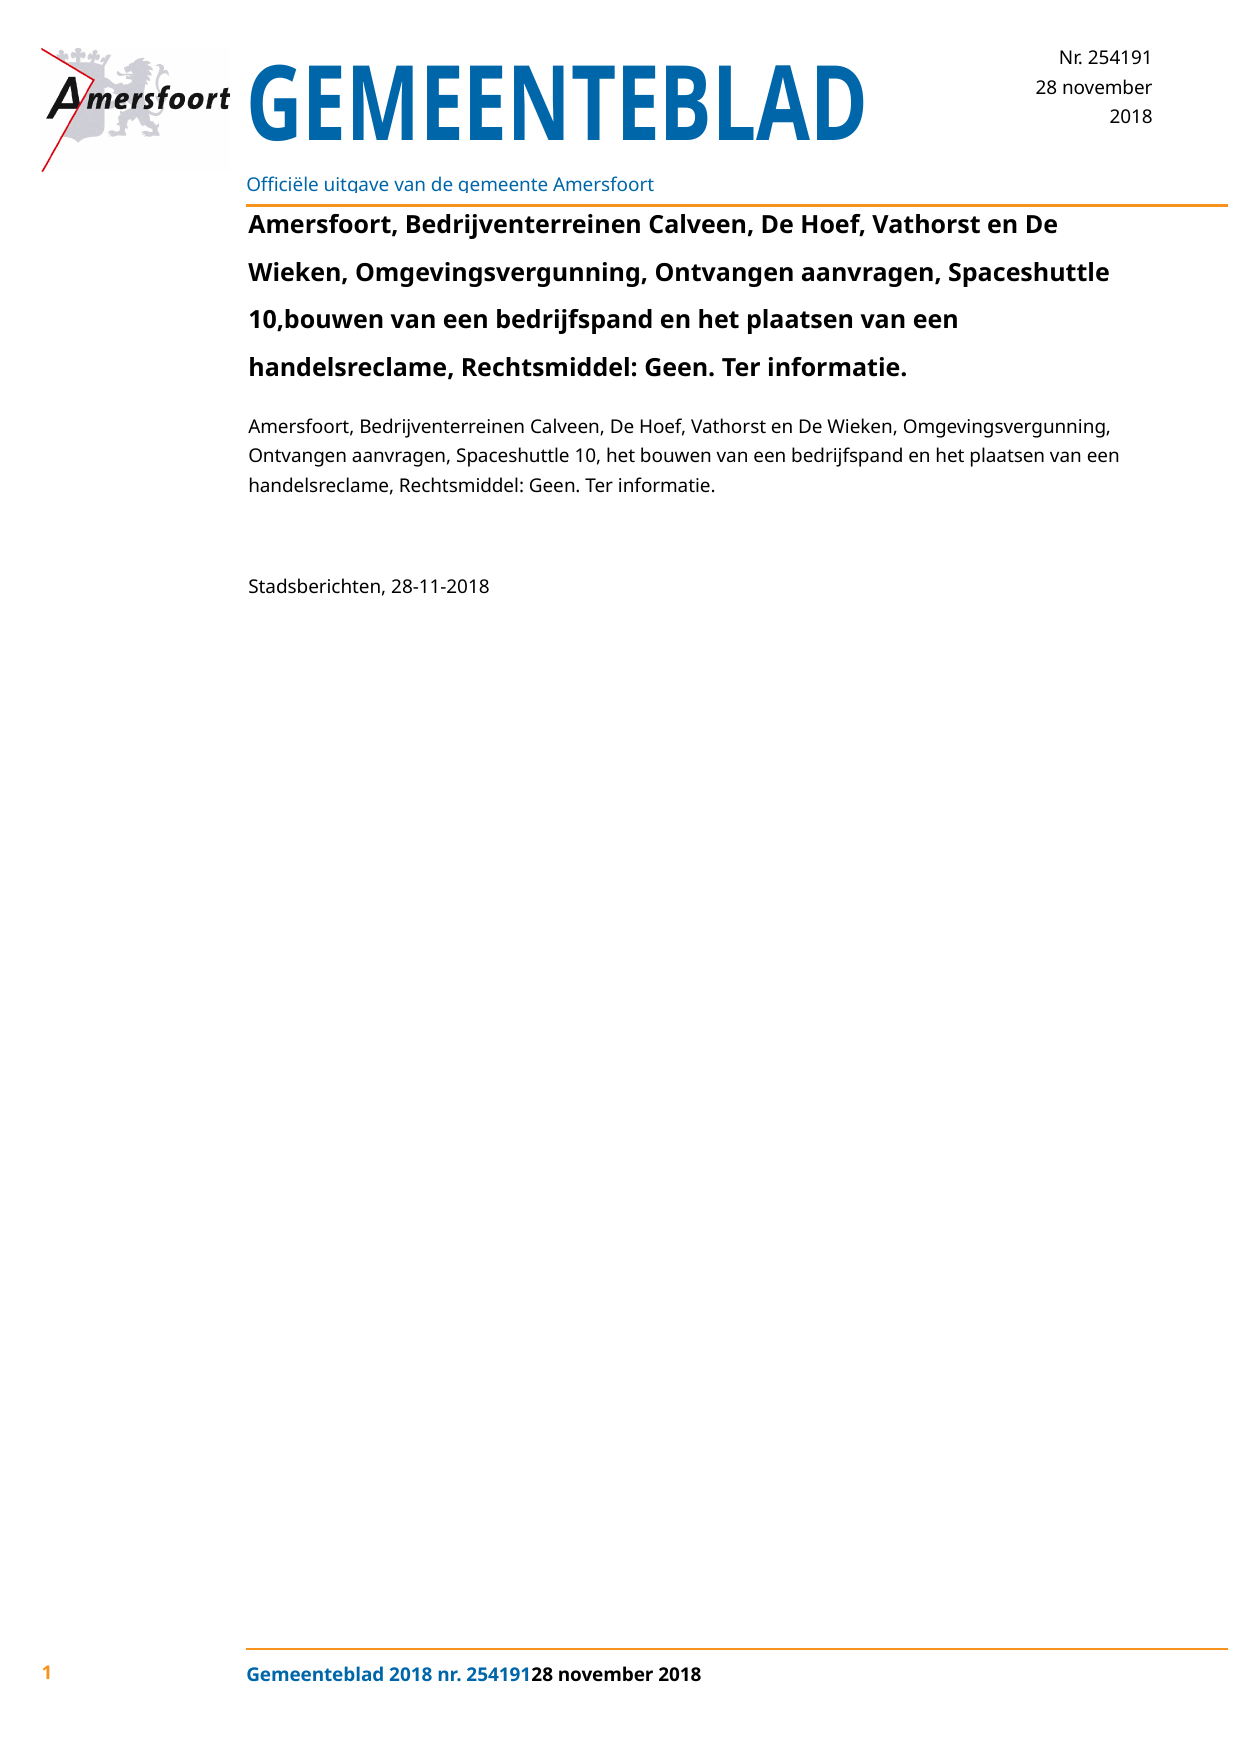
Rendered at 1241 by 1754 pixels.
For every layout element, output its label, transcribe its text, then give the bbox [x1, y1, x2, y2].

text Stadsberichten, 28-11-2018 [248, 573, 1152, 599]
text Amersfoort, Bedrijventerreinen Calveen, De Hoef, Vathorst en De Wieken, Omgevingsvergunning, Ontvangen aanvragen, Spaceshuttle 10,bouwen van een bedrijfspand en het plaatsen van een handelsreclame, Rechtsmiddel: Geen. Ter informatie. [248, 207, 1152, 384]
picture [41, 47, 231, 172]
text Amersfoort, Bedrijventerreinen Calveen, De Hoef, Vathorst en De Wieken, Omgevingsvergunning, Ontvangen aanvragen, Spaceshuttle 10, het bouwen van een bedrijfspand en het plaatsen van een handelsreclame, Rechtsmiddel: Geen. Ter informatie. [248, 413, 1152, 498]
